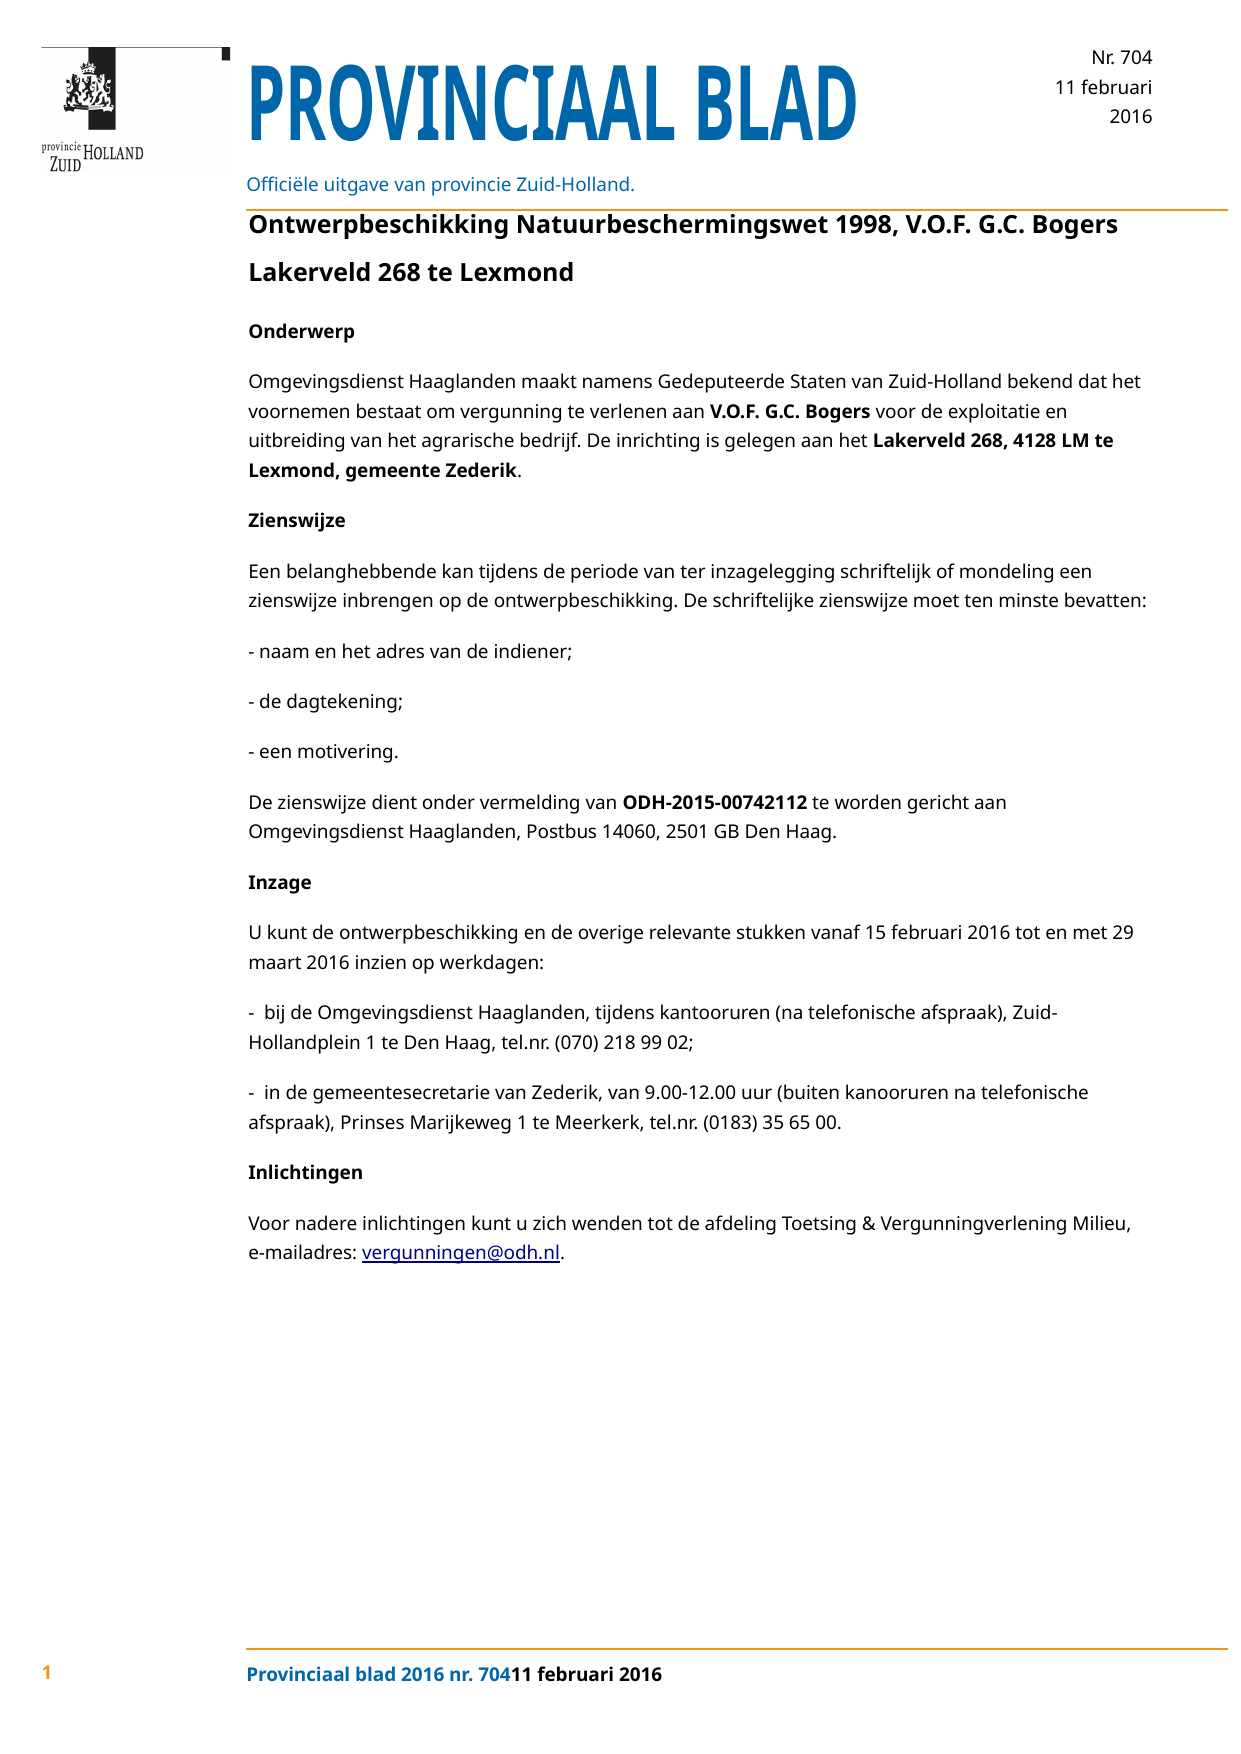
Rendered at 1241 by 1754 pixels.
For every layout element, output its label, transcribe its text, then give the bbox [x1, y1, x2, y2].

text Ontwerpbeschikking Natuurbeschermingswet 1998, V.O.F. G.C. Bogers Lakerveld 268 te Lexmond [248, 211, 1152, 288]
text Een belanghebbende kan tijdens de periode van ter inzagelegging schriftelijk of mondeling een zienswijze inbrengen op de ontwerpbeschikking. De schriftelijke zienswijze moet ten minste bevatten: [248, 558, 1152, 613]
text - een motivering. [248, 739, 1152, 764]
text De zienswijze dient onder vermelding van ODH-2015-00742112 te worden gericht aan Omgevingsdienst Haaglanden, Postbus 14060, 2501 GB Den Haag. [248, 789, 1152, 844]
text Zienswijze [248, 507, 1152, 533]
text - naam en het adres van de indiener; [248, 638, 1152, 664]
text Inzage [248, 869, 1152, 895]
text Voor nadere inlichtingen kunt u zich wenden tot de afdeling Toetsing & Vergunningverlening Milieu, e-mailadres: vergunningen@odh.nl. [248, 1210, 1152, 1265]
text Onderwerp [248, 318, 1152, 344]
text Omgevingsdienst Haaglanden maakt namens Gedeputeerde Staten van Zuid-Holland bekend dat het voornemen bestaat om vergunning te verlenen aan V.O.F. G.C. Bogers voor de exploitatie en uitbreiding van het agrarische bedrijf. De inrichting is gelegen aan het Lakerveld 268, 4128 LM te Lexmond, gemeente Zederik. [248, 368, 1152, 483]
picture [41, 47, 231, 172]
text Inlichtingen [248, 1159, 1152, 1185]
text - in de gemeentesecretarie van Zederik, van 9.00-12.00 uur (buiten kanooruren na telefonische afspraak), Prinses Marijkeweg 1 te Meerkerk, tel.nr. (0183) 35 65 00. [248, 1079, 1152, 1135]
text U kunt de ontwerpbeschikking en de overige relevante stukken vanaf 15 februari 2016 tot en met 29 maart 2016 inzien op werkdagen: [248, 919, 1152, 975]
text - de dagtekening; [248, 688, 1152, 714]
text - bij de Omgevingsdienst Haaglanden, tijdens kantooruren (na telefonische afspraak), Zuid-Hollandplein 1 te Den Haag, tel.nr. (070) 218 99 02; [248, 999, 1152, 1055]
